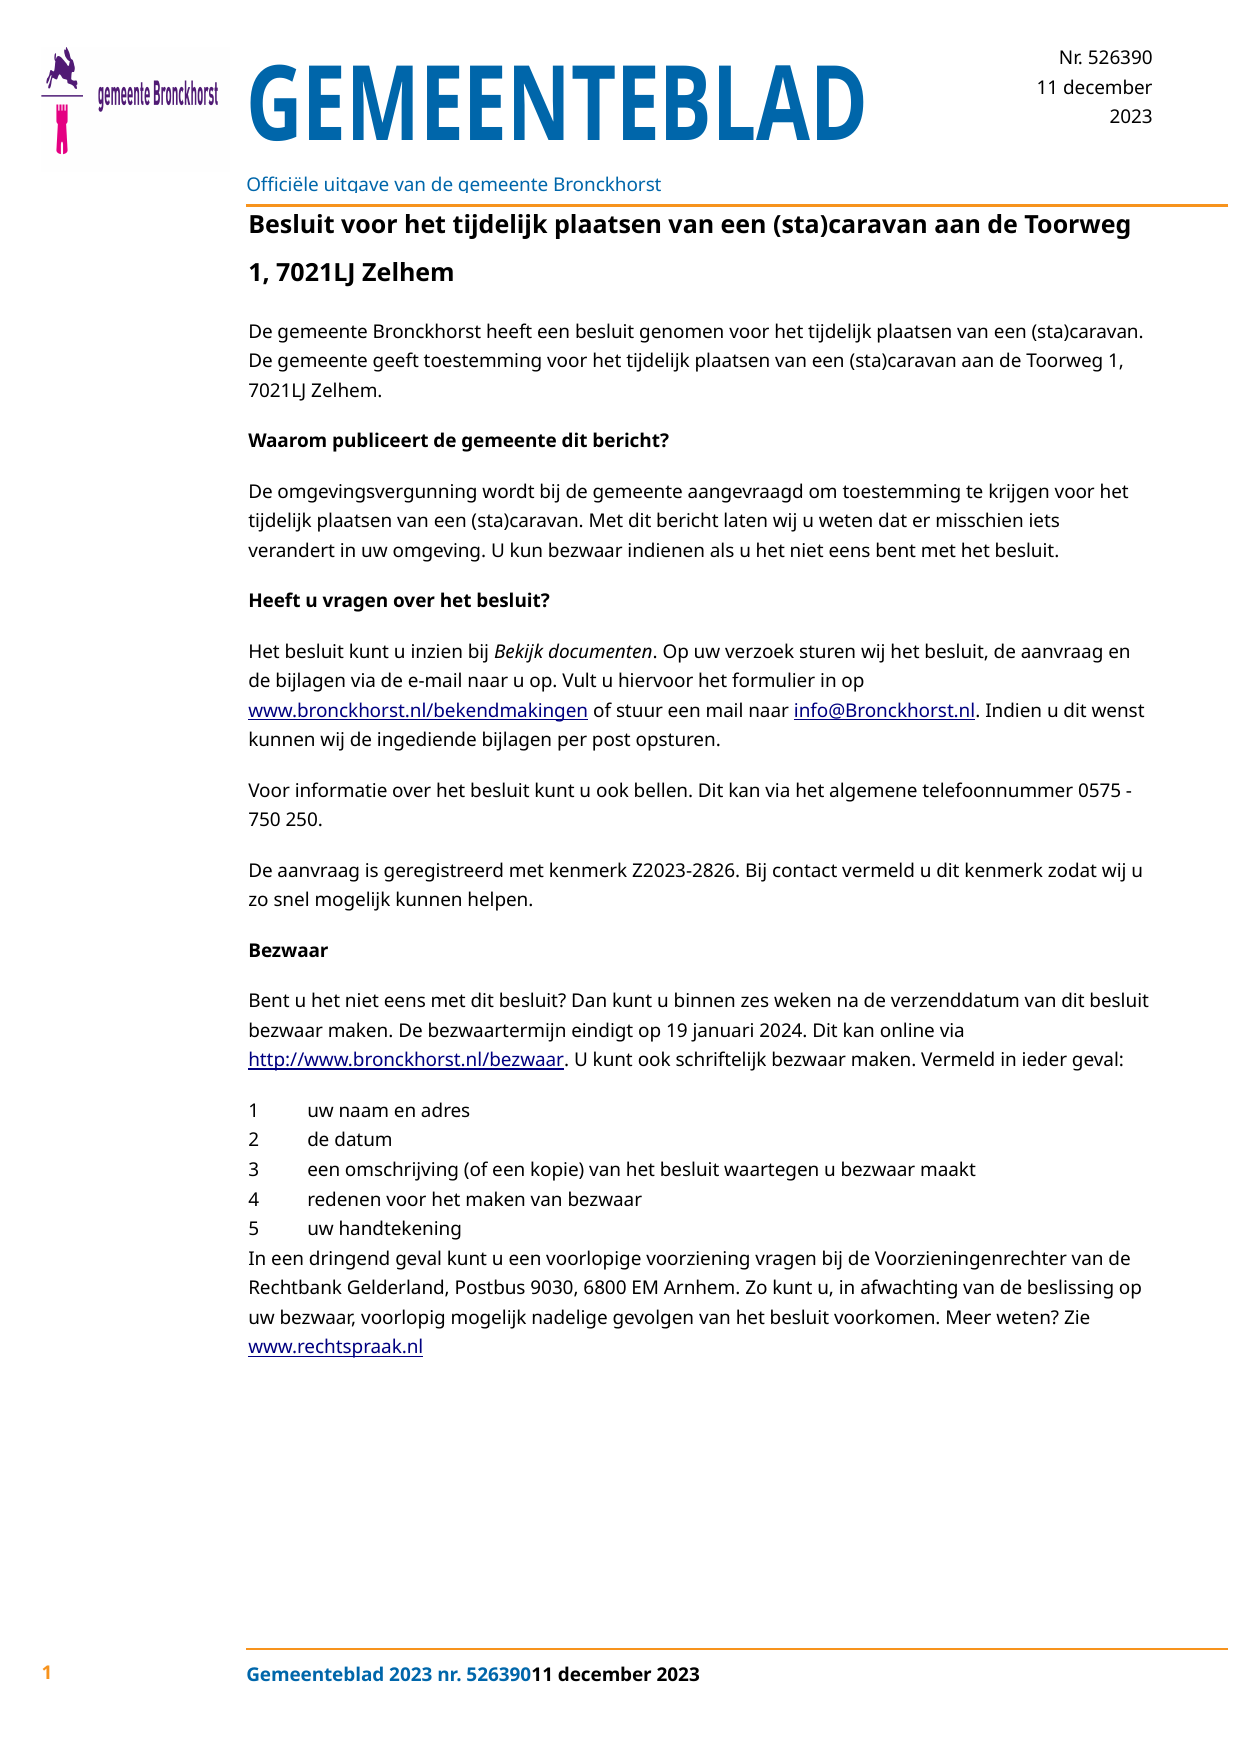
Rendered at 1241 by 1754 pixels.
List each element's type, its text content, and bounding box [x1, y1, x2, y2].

text Voor informatie over het besluit kunt u ook bellen. Dit kan via het algemene telefoonnummer 0575 - 750 250. [248, 777, 1152, 832]
list redenen voor het maken van bezwaar [248, 1186, 1152, 1212]
text Waarom publiceert de gemeente dit bericht? [248, 427, 1152, 453]
list uw handtekening [248, 1215, 1152, 1241]
text De aanvraag is geregistreerd met kenmerk Z2023-2826. Bij contact vermeld u dit kenmerk zodat wij u zo snel mogelijk kunnen helpen. [248, 857, 1152, 912]
text Bent u het niet eens met dit besluit? Dan kunt u binnen zes weken na de verzenddatum van dit besluit bezwaar maken. De bezwaartermijn eindigt op 19 januari 2024. Dit kan online via http://www.bronckhorst.nl/bezwaar. U kunt ook schriftelijk bezwaar maken. Vermeld in ieder geval: [248, 987, 1152, 1072]
text De omgevingsvergunning wordt bij de gemeente aangevraagd om toestemming te krijgen voor het tijdelijk plaatsen van een (sta)caravan. Met dit bericht laten wij u weten dat er misschien iets verandert in uw omgeving. U kun bezwaar indienen als u het niet eens bent met het besluit. [248, 478, 1152, 563]
list de datum [248, 1127, 1152, 1152]
text Bezwaar [248, 937, 1152, 963]
text In een dringend geval kunt u een voorlopige voorziening vragen bij de Voorzieningenrechter van de Rechtbank Gelderland, Postbus 9030, 6800 EM Arnhem. Zo kunt u, in afwachting van de beslissing op uw bezwaar, voorlopig mogelijk nadelige gevolgen van het besluit voorkomen. Meer weten? Zie www.rechtspraak.nl [248, 1245, 1152, 1359]
list uw naam en adres [248, 1097, 1152, 1123]
text Besluit voor het tijdelijk plaatsen van een (sta)caravan aan de Toorweg 1, 7021LJ Zelhem [248, 207, 1152, 288]
list een omschrijving (of een kopie) van het besluit waartegen u bezwaar maakt [248, 1156, 1152, 1182]
text Het besluit kunt u inzien bij Bekijk documenten. Op uw verzoek sturen wij het besluit, de aanvraag en de bijlagen via de e-mail naar u op. Vult u hiervoor het formulier in op www.bronckhorst.nl/bekendmakingen of stuur een mail naar info@Bronckhorst.nl. Indien u dit wenst kunnen wij de ingediende bijlagen per post opsturen. [248, 638, 1152, 752]
picture [41, 47, 231, 172]
text De gemeente Bronckhorst heeft een besluit genomen voor het tijdelijk plaatsen van een (sta)caravan. De gemeente geeft toestemming voor het tijdelijk plaatsen van een (sta)caravan aan de Toorweg 1, 7021LJ Zelhem. [248, 318, 1152, 403]
text Heeft u vragen over het besluit? [248, 587, 1152, 613]
